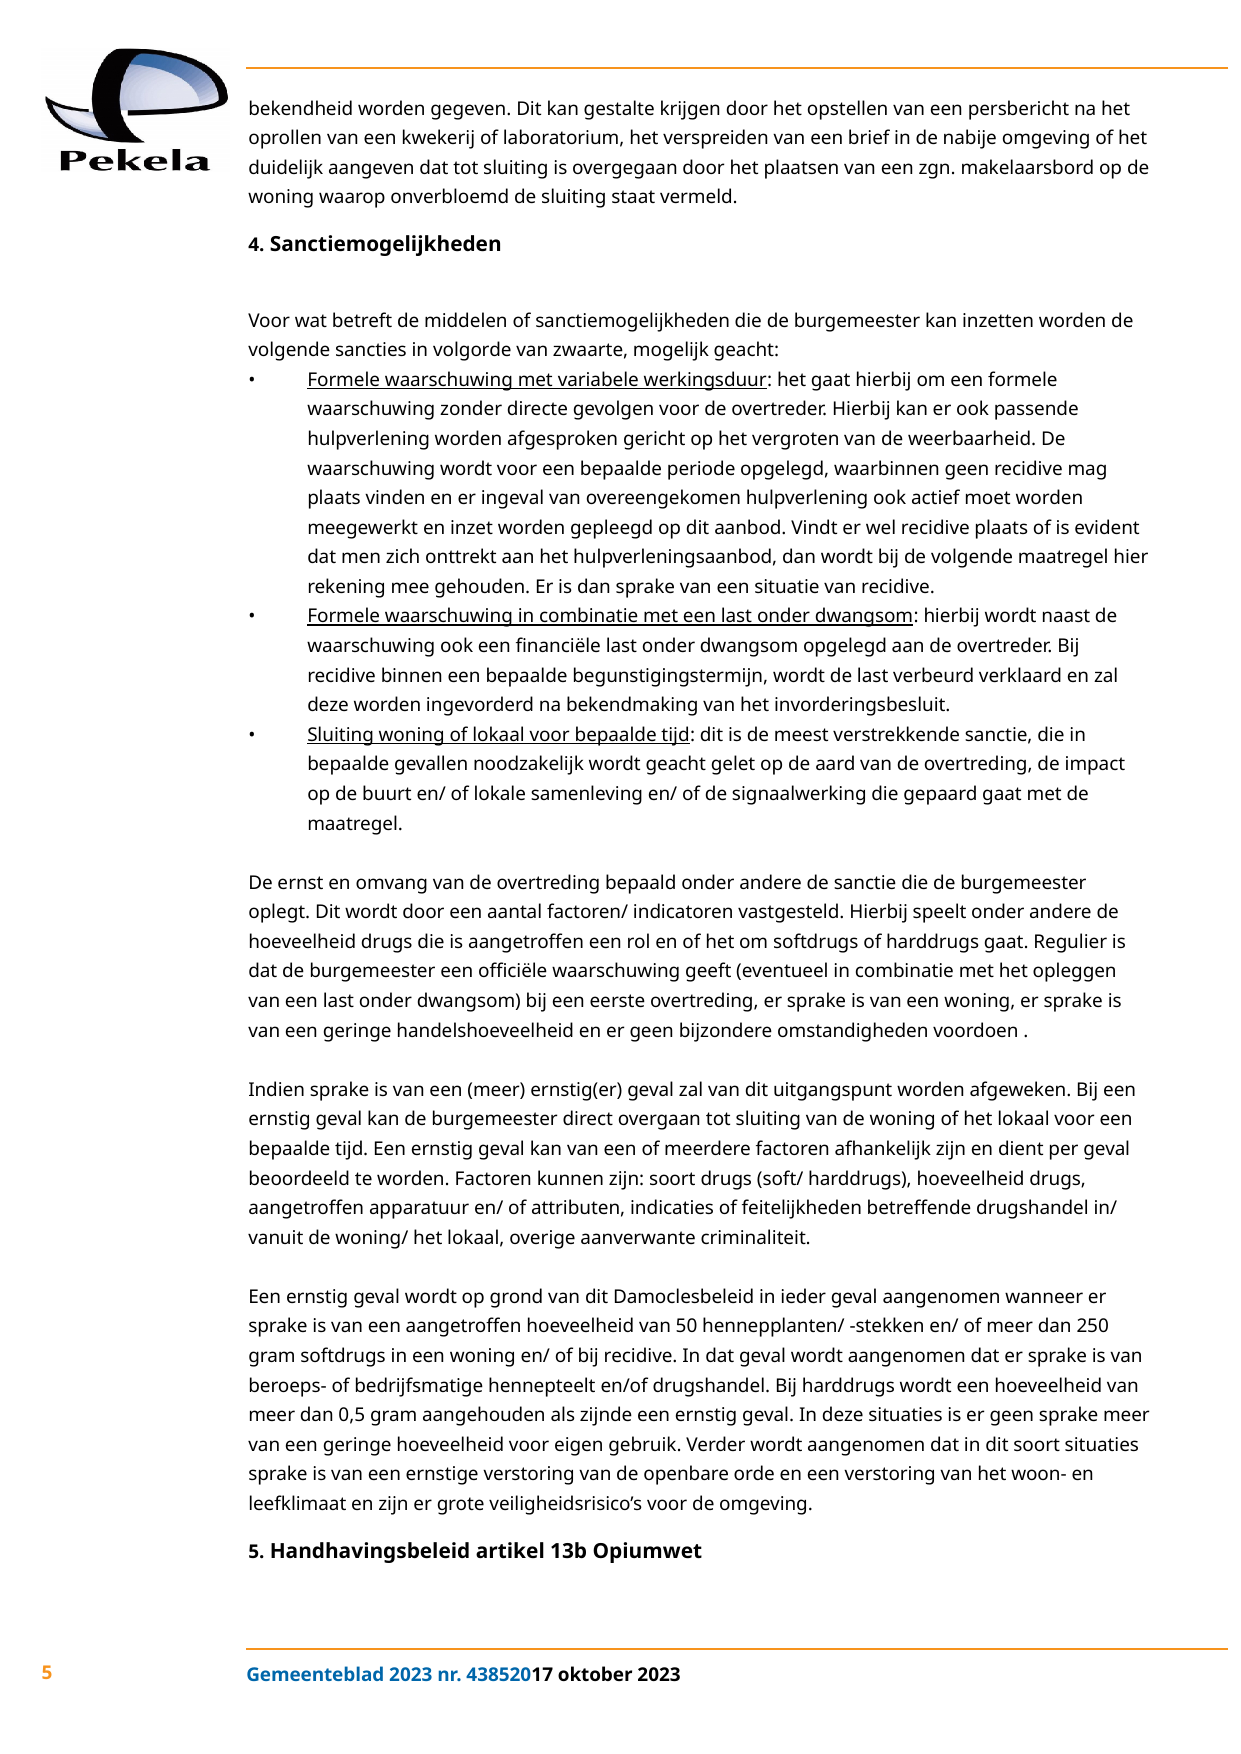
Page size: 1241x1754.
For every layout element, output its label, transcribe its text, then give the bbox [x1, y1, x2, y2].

list Sluiting woning of lokaal voor bepaalde tijd: dit is de meest verstrekkende sanctie, die in bepaalde gevallen noodzakelijk wordt geacht gelet op de aard van de overtreding, de impact op de buurt en/ of lokale samenleving en/ of de signaalwerking die gepaard gaat met de maatregel. [248, 721, 1152, 836]
text Een ernstig geval wordt op grond van dit Damoclesbeleid in ieder geval aangenomen wanneer er sprake is van een aangetroffen hoeveelheid van 50 hennepplanten/ -stekken en/ of meer dan 250 gram softdrugs in een woning en/ of bij recidive. In dat geval wordt aangenomen dat er sprake is van beroeps- of bedrijfsmatige hennepteelt en/of drugshandel. Bij harddrugs wordt een hoeveelheid van meer dan 0,5 gram aangehouden als zijnde een ernstig geval. In deze situaties is er geen sprake meer van een geringe hoeveelheid voor eigen gebruik. Verder wordt aangenomen dat in dit soort situaties sprake is van een ernstige verstoring van de openbare orde en een verstoring van het woon- en leefklimaat en zijn er grote veiligheidsrisico’s voor de omgeving. [248, 1283, 1152, 1516]
list Formele waarschuwing in combinatie met een last onder dwangsom: hierbij wordt naast de waarschuwing ook een financiële last onder dwangsom opgelegd aan de overtreder. Bij recidive binnen een bepaalde begunstigingstermijn, wordt de last verbeurd verklaard en zal deze worden ingevorderd na bekendmaking van het invorderingsbesluit. [248, 603, 1152, 717]
list Formele waarschuwing met variabele werkingsduur: het gaat hierbij om een formele waarschuwing zonder directe gevolgen voor de overtreder. Hierbij kan er ook passende hulpverlening worden afgesproken gericht op het vergroten van de weerbaarheid. De waarschuwing wordt voor een bepaalde periode opgelegd, waarbinnen geen recidive mag plaats vinden en er ingeval van overeengekomen hulpverlening ook actief moet worden meegewerkt en inzet worden gepleegd op dit aanbod. Vindt er wel recidive plaats of is evident dat men zich onttrekt aan het hulpverleningsaanbod, dan wordt bij de volgende maatregel hier rekening mee gehouden. Er is dan sprake van een situatie van recidive. [248, 366, 1152, 599]
text Indien sprake is van een (meer) ernstig(er) geval zal van dit uitgangspunt worden afgeweken. Bij een ernstig geval kan de burgemeester direct overgaan tot sluiting van de woning of het lokaal voor een bepaalde tijd. Een ernstig geval kan van een of meerdere factoren afhankelijk zijn en dient per geval beoordeeld te worden. Factoren kunnen zijn: soort drugs (soft/ harddrugs), hoeveelheid drugs, aangetroffen apparatuur en/ of attributen, indicaties of feitelijkheden betreffende drugshandel in/ vanuit de woning/ het lokaal, overige aanverwante criminaliteit. [248, 1076, 1152, 1250]
text De ernst en omvang van de overtreding bepaald onder andere de sanctie die de burgemeester oplegt. Dit wordt door een aantal factoren/ indicatoren vastgesteld. Hierbij speelt onder andere de hoeveelheid drugs die is aangetroffen een rol en of het om softdrugs of harddrugs gaat. Regulier is dat de burgemeester een officiële waarschuwing geeft (eventueel in combinatie met het opleggen van een last onder dwangsom) bij een eerste overtreding, er sprake is van een woning, er sprake is van een geringe handelshoeveelheid en er geen bijzondere omstandigheden voordoen . [248, 869, 1152, 1043]
text bekendheid worden gegeven. Dit kan gestalte krijgen door het opstellen van een persbericht na het oprollen van een kwekerij of laboratorium, het verspreiden van een brief in de nabije omgeving of het duidelijk aangeven dat tot sluiting is overgegaan door het plaatsen van een zgn. makelaarsbord op de woning waarop onverbloemd de sluiting staat vermeld. [248, 95, 1152, 209]
text Voor wat betreft de middelen of sanctiemogelijkheden die de burgemeester kan inzetten worden de volgende sancties in volgorde van zwaarte, mogelijk geacht: [248, 307, 1152, 362]
text 5. Handhavingsbeleid artikel 13b Opiumwet [248, 1536, 1152, 1564]
text 4. Sanctiemogelijkheden [248, 229, 1152, 258]
picture [41, 47, 231, 172]
